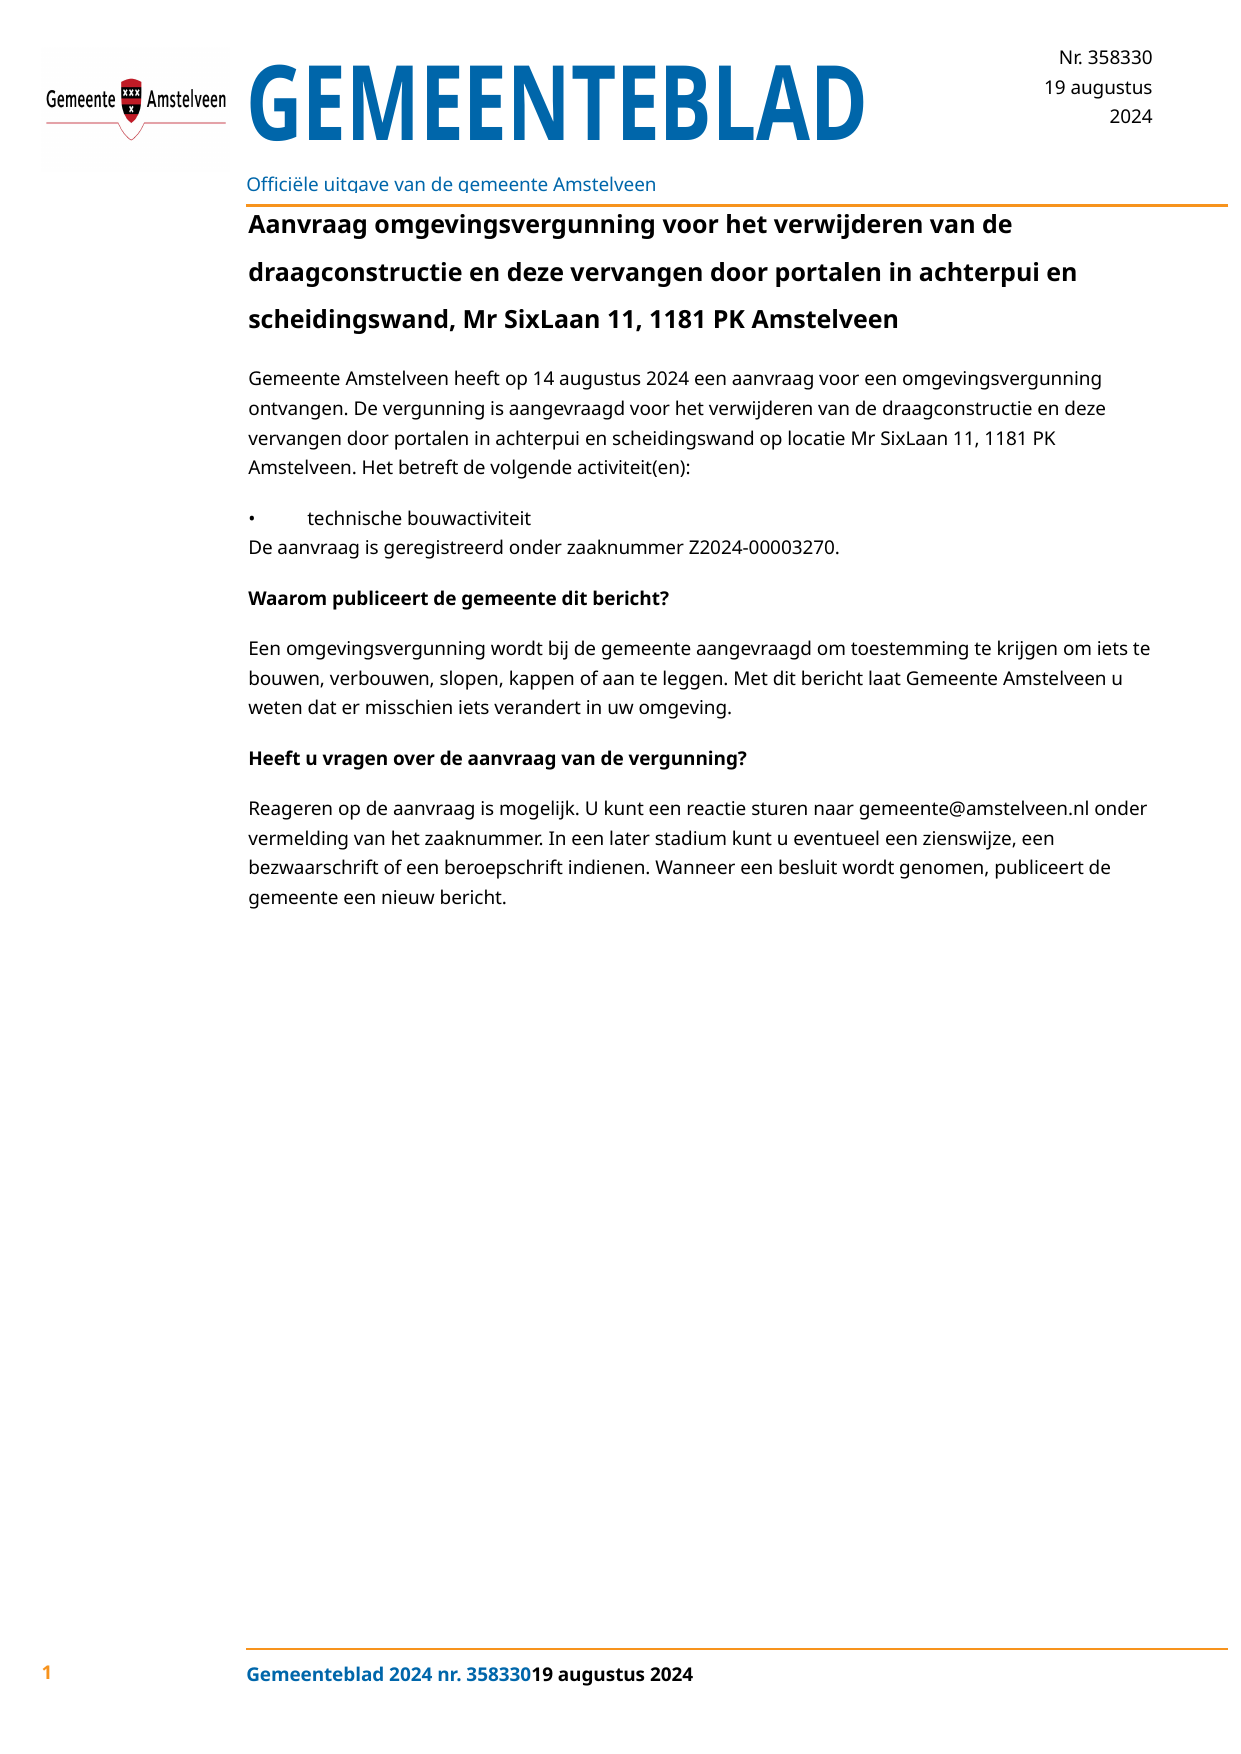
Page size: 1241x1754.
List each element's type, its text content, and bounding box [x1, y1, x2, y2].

text Heeft u vragen over de aanvraag van de vergunning? [248, 745, 1152, 770]
text Reageren op de aanvraag is mogelijk. U kunt een reactie sturen naar gemeente@amstelveen.nl onder vermelding van het zaaknummer. In een later stadium kunt u eventueel een zienswijze, een bezwaarschrift of een beroepschrift indienen. Wanneer een besluit wordt genomen, publiceert de gemeente een nieuw bericht. [248, 795, 1152, 909]
text Aanvraag omgevingsvergunning voor het verwijderen van de draagconstructie en deze vervangen door portalen in achterpui en scheidingswand, Mr SixLaan 11, 1181 PK Amstelveen [248, 207, 1152, 336]
text Waarom publiceert de gemeente dit bericht? [248, 585, 1152, 610]
text Een omgevingsvergunning wordt bij de gemeente aangevraagd om toestemming te krijgen om iets te bouwen, verbouwen, slopen, kappen of aan te leggen. Met dit bericht laat Gemeente Amstelveen u weten dat er misschien iets verandert in uw omgeving. [248, 635, 1152, 720]
list technische bouwactiviteit [248, 505, 1152, 530]
text De aanvraag is geregistreerd onder zaaknummer Z2024-00003270. [248, 534, 1152, 560]
text Gemeente Amstelveen heeft op 14 augustus 2024 een aanvraag voor een omgevingsvergunning ontvangen. De vergunning is aangevraagd voor het verwijderen van de draagconstructie en deze vervangen door portalen in achterpui en scheidingswand op locatie Mr SixLaan 11, 1181 PK Amstelveen. Het betreft de volgende activiteit(en): [248, 366, 1152, 480]
picture [41, 47, 231, 172]
